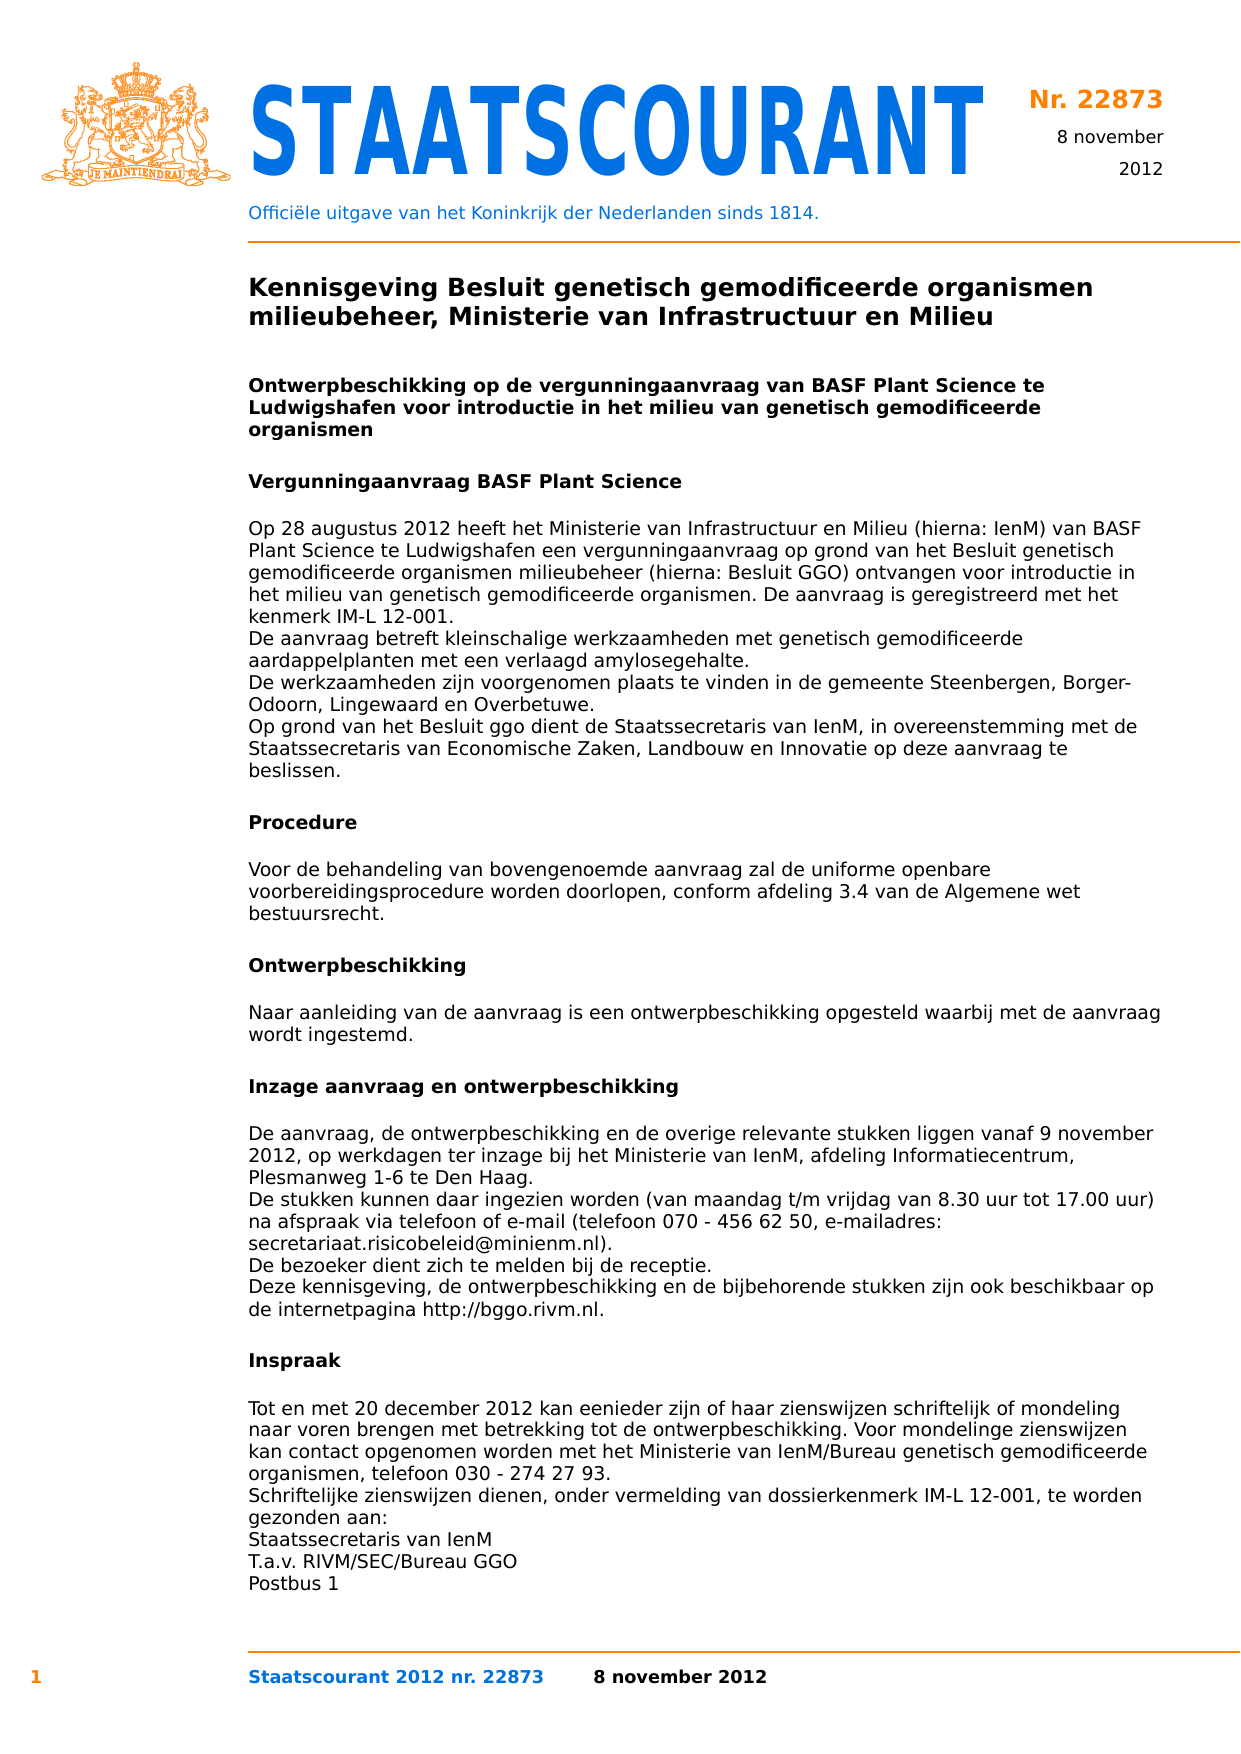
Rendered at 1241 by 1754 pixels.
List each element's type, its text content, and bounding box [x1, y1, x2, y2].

text Deze kennisgeving, de ontwerpbeschikking en de bijbehorende stukken zijn ook beschikbaar op de internetpagina http://bggo.rivm.nl. [248, 1276, 1163, 1320]
table_cell 8 november [998, 121, 1240, 153]
text Ontwerpbeschikking op de vergunningaanvraag van BASF Plant Science te Ludwigshafen voor introductie in het milieu van genetisch gemodificeerde organismen [248, 375, 1163, 441]
table_header [25, 62, 248, 241]
table_cell Officiële uitgave van het Koninkrijk der Nederlanden sinds 1814. [248, 203, 1240, 241]
text De aanvraag betreft kleinschalige werkzaamheden met genetisch gemodificeerde aardappelplanten met een verlaagd amylosegehalte. [248, 628, 1163, 672]
subtitle Inspraak [248, 1350, 1163, 1372]
table_cell 2012 [998, 153, 1240, 203]
text T.a.v. RIVM/SEC/Bureau GGO [248, 1551, 1163, 1573]
text Schriftelijke zienswijzen dienen, onder vermelding van dossierkenmerk IM-L 12-001, te worden gezonden aan: [248, 1485, 1163, 1529]
subtitle Procedure [248, 812, 1163, 834]
text Voor de behandeling van bovengenoemde aanvraag zal de uniforme openbare voorbereidingsprocedure worden doorlopen, conform afdeling 3.4 van de Algemene wet bestuursrecht. [248, 859, 1163, 925]
text De bezoeker dient zich te melden bij de receptie. [248, 1254, 1163, 1276]
subtitle Vergunningaanvraag BASF Plant Science [248, 471, 1163, 493]
text De werkzaamheden zijn voorgenomen plaats te vinden in de gemeente Steenbergen, Borger-Odoorn, Lingewaard en Overbetuwe. [248, 672, 1163, 716]
text Naar aanleiding van de aanvraag is een ontwerpbeschikking opgesteld waarbij met de aanvraag wordt ingestemd. [248, 1002, 1163, 1046]
text Tot en met 20 december 2012 kan eenieder zijn of haar zienswijzen schriftelijk of mondeling naar voren brengen met betrekking tot de ontwerpbeschikking. Voor mondelinge zienswijzen kan contact opgenomen worden met het Ministerie van IenM/Bureau genetisch gemodificeerde organismen, telefoon 030 - 274 27 93. [248, 1397, 1163, 1485]
text Staatssecretaris van IenM [248, 1529, 1163, 1551]
picture [41, 62, 231, 186]
text De aanvraag, de ontwerpbeschikking en de overige relevante stukken liggen vanaf 9 november 2012, op werkdagen ter inzage bij het Ministerie van IenM, afdeling Informatiecentrum, Plesmanweg 1-6 te Den Haag. [248, 1123, 1163, 1188]
subtitle Ontwerpbeschikking [248, 955, 1163, 977]
text Postbus 1 [248, 1573, 1163, 1595]
text De stukken kunnen daar ingezien worden (van maandag t/m vrijdag van 8.30 uur tot 17.00 uur) na afspraak via telefoon of e-mail (telefoon 070 - 456 62 50, e-mailadres: secretariaat.risicobeleid@minienm.nl). [248, 1188, 1163, 1254]
subtitle Inzage aanvraag en ontwerpbeschikking [248, 1076, 1163, 1098]
subtitle Kennisgeving Besluit genetisch gemodificeerde organismen milieubeheer, Ministerie van Infrastructuur en Milieu [248, 273, 1163, 331]
table_header STAATSCOURANT [248, 62, 998, 203]
table_header Nr. 22873 [998, 62, 1240, 121]
text Op grond van het Besluit ggo dient de Staatssecretaris van IenM, in overeenstemming met de Staatssecretaris van Economische Zaken, Landbouw en Innovatie op deze aanvraag te beslissen. [248, 716, 1163, 782]
text Op 28 augustus 2012 heeft het Ministerie van Infrastructuur en Milieu (hierna: IenM) van BASF Plant Science te Ludwigshafen een vergunningaanvraag op grond van het Besluit genetisch gemodificeerde organismen milieubeheer (hierna: Besluit GGO) ontvangen voor introductie in het milieu van genetisch gemodificeerde organismen. De aanvraag is geregistreerd met het kenmerk IM-L 12-001. [248, 518, 1163, 628]
